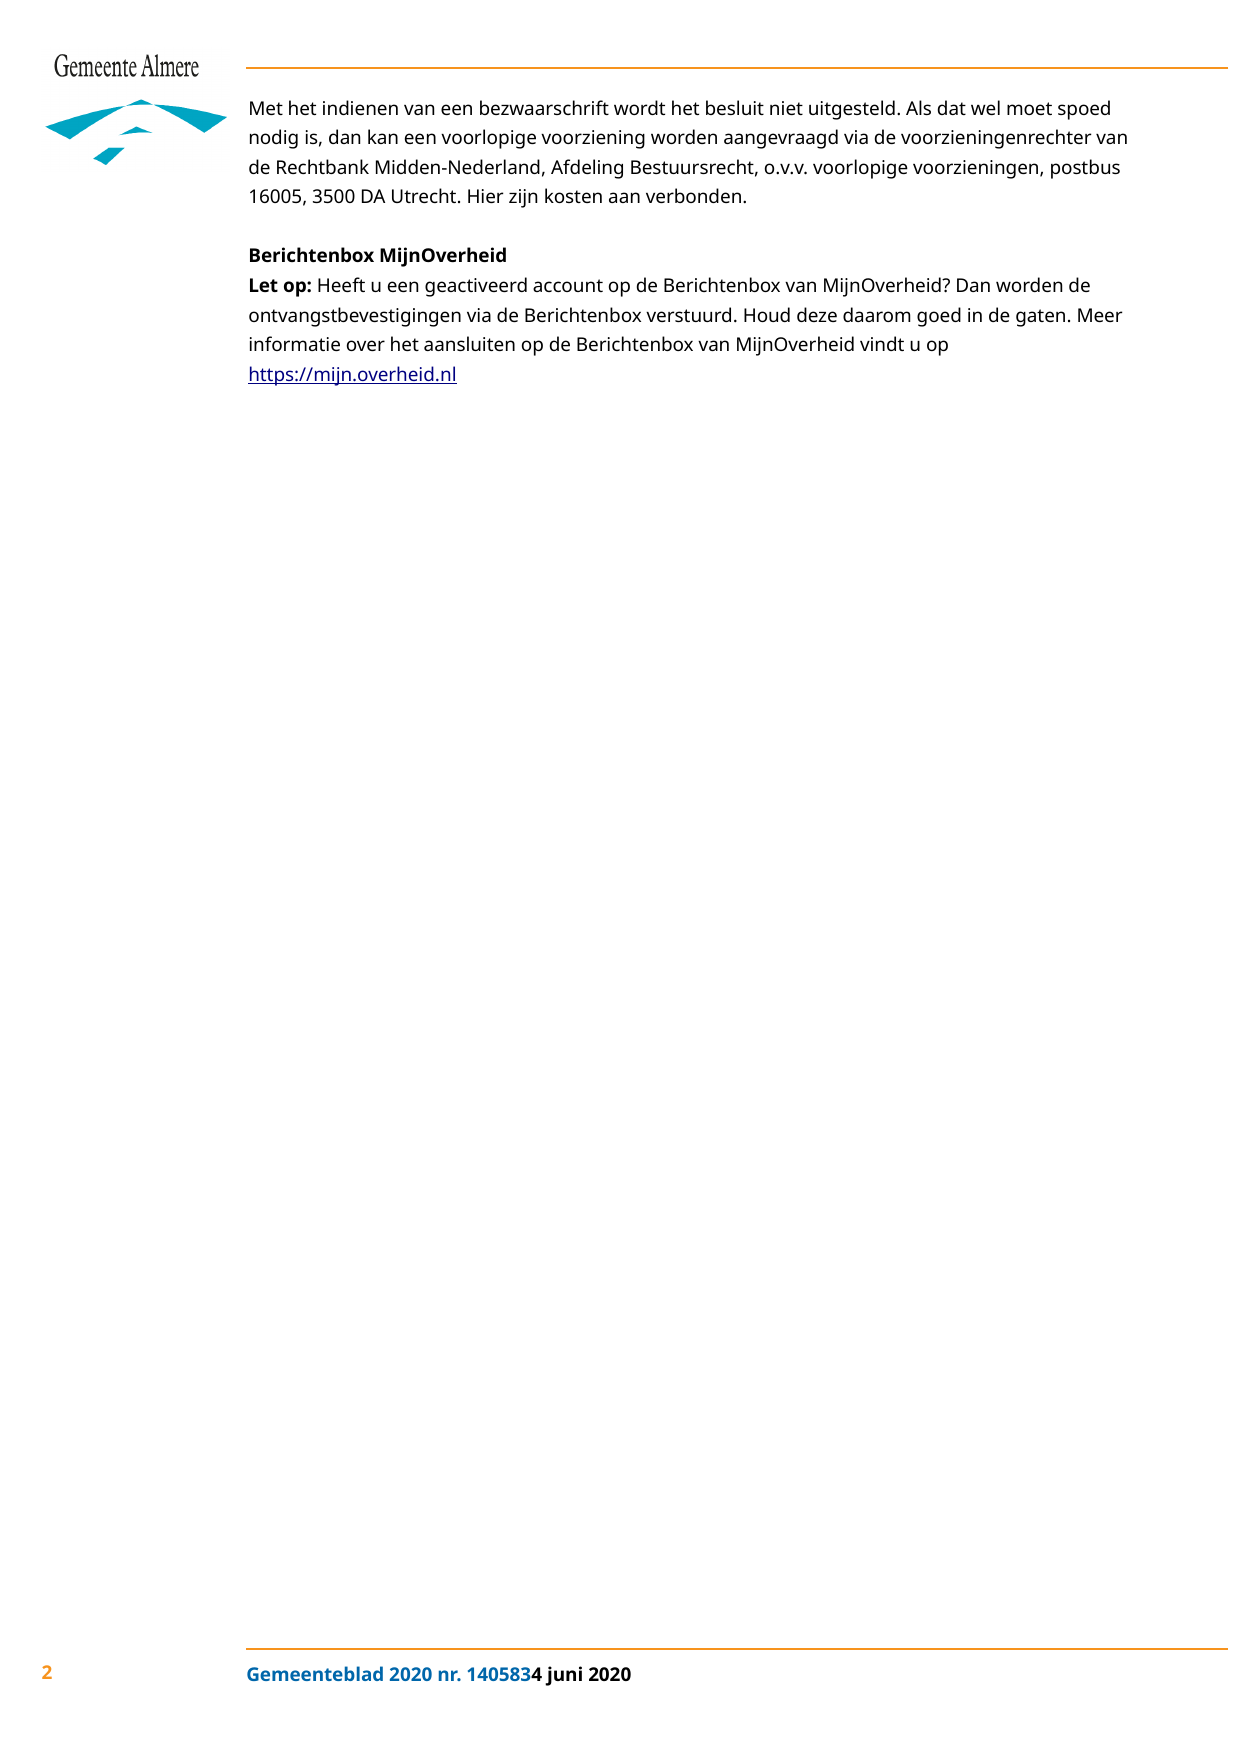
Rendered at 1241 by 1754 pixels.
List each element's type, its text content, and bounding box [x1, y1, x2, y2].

picture [41, 47, 231, 172]
text Berichtenbox MijnOverheid [248, 243, 1152, 268]
text Let op: Heeft u een geactiveerd account op de Berichtenbox van MijnOverheid? Dan worden de ontvangstbevestigingen via de Berichtenbox verstuurd. Houd deze daarom goed in de gaten. Meer informatie over het aansluiten op de Berichtenbox van MijnOverheid vindt u op https://mijn.overheid.nl [248, 272, 1152, 387]
text Met het indienen van een bezwaarschrift wordt het besluit niet uitgesteld. Als dat wel moet spoed nodig is, dan kan een voorlopige voorziening worden aangevraagd via de voorzieningenrechter van de Rechtbank Midden-Nederland, Afdeling Bestuursrecht, o.v.v. voorlopige voorzieningen, postbus 16005, 3500 DA Utrecht. Hier zijn kosten aan verbonden. [248, 95, 1152, 209]
